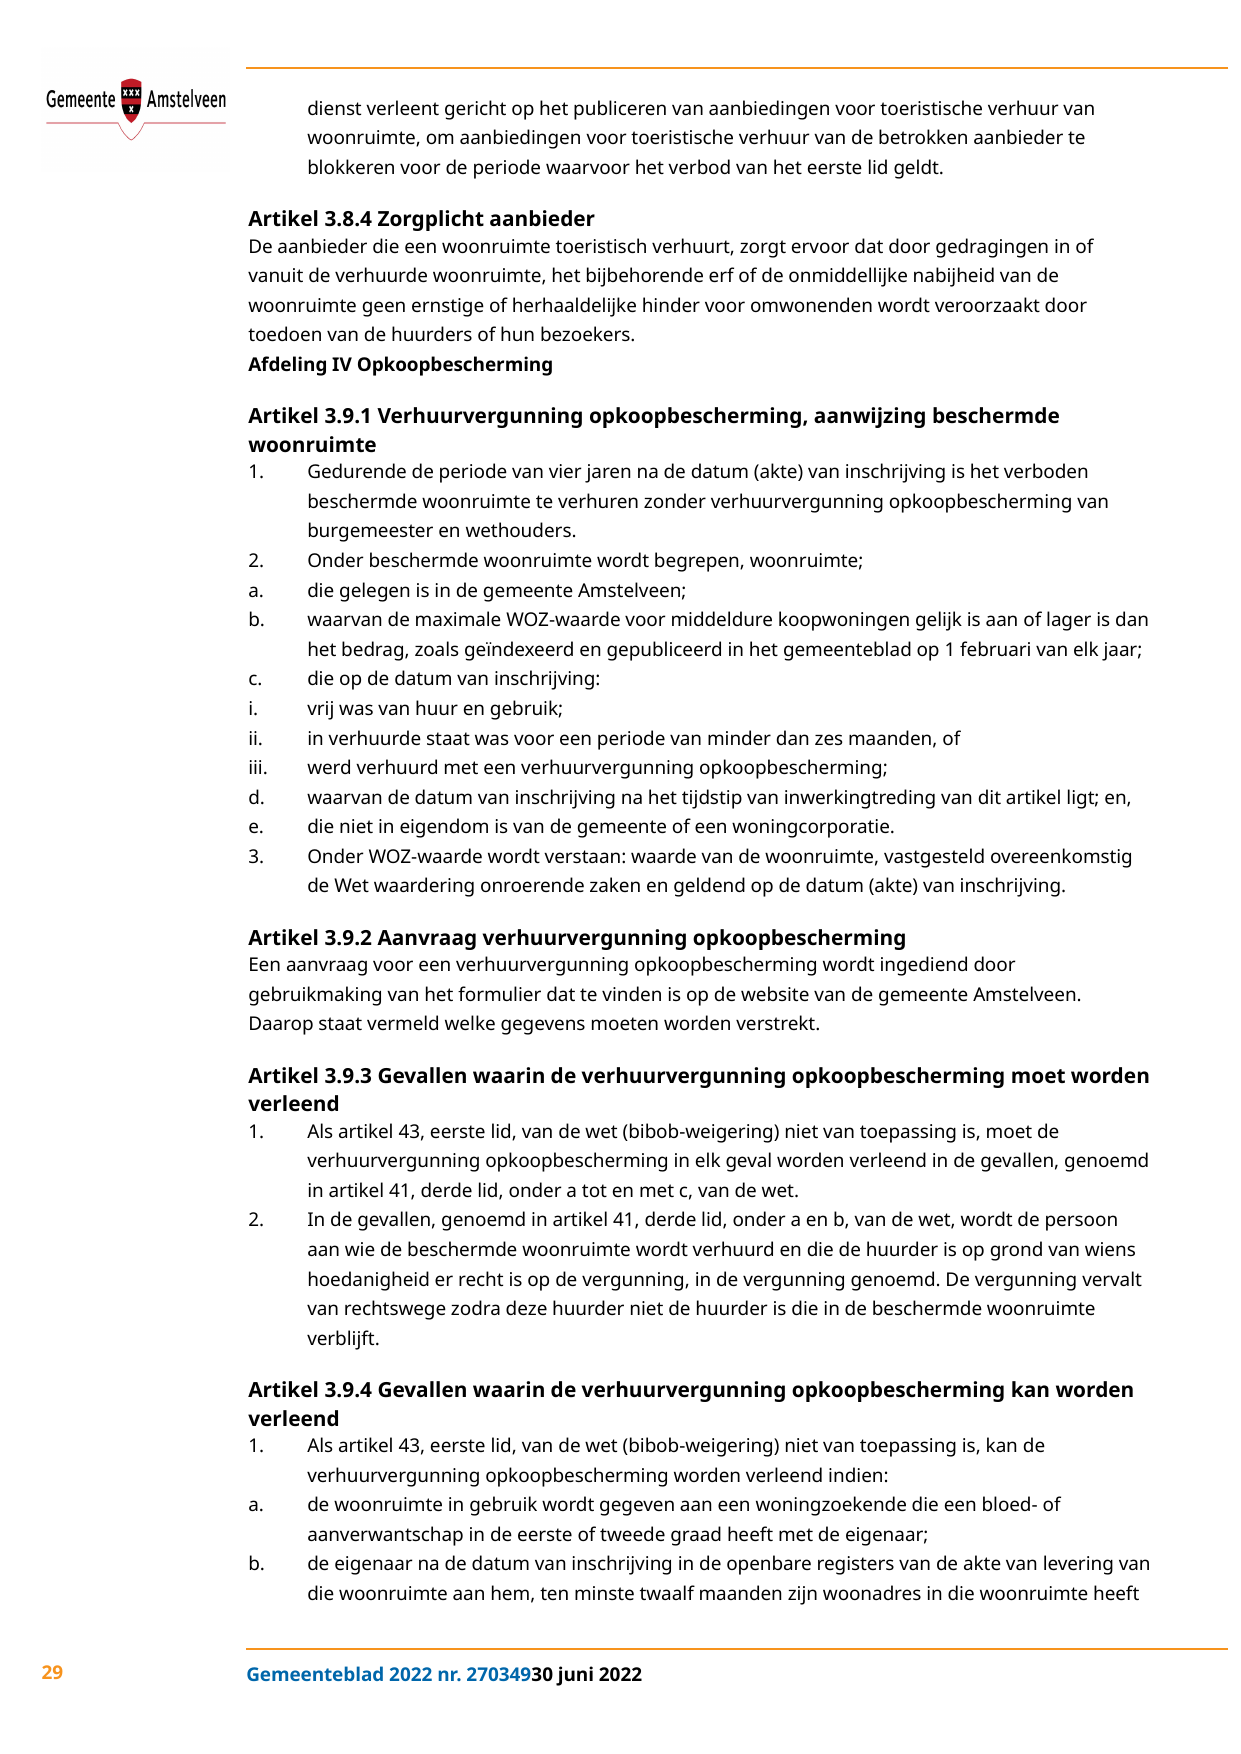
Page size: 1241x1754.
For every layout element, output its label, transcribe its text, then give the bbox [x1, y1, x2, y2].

list waarvan de datum van inschrijving na het tijdstip van inwerkingtreding van dit artikel ligt; en, [248, 784, 1152, 809]
list de eigenaar na de datum van inschrijving in de openbare registers van de akte van levering van die woonruimte aan hem, ten minste twaalf maanden zijn woonadres in die woonruimte heeft [248, 1551, 1152, 1606]
list de woonruimte in gebruik wordt gegeven aan een woningzoekende die een bloed- of aanverwantschap in de eerste of tweede graad heeft met de eigenaar; [248, 1491, 1152, 1547]
list Als artikel 43, eerste lid, van de wet (bibob-weigering) niet van toepassing is, kan de verhuurvergunning opkoopbescherming worden verleend indien: [248, 1432, 1152, 1488]
text Artikel 3.9.4 Gevallen waarin de verhuurvergunning opkoopbescherming kan worden verleend [248, 1375, 1152, 1432]
list vrij was van huur en gebruik; [248, 695, 1152, 721]
list in verhuurde staat was voor een periode van minder dan zes maanden, of [248, 725, 1152, 750]
list die gelegen is in de gemeente Amstelveen; [248, 577, 1152, 602]
text Artikel 3.8.4 Zorgplicht aanbieder [248, 204, 1152, 233]
list In de gevallen, genoemd in artikel 41, derde lid, onder a en b, van de wet, wordt de persoon aan wie de beschermde woonruimte wordt verhuurd en die de huurder is op grond van wiens hoedanigheid er recht is op de vergunning, in de vergunning genoemd. De vergunning vervalt van rechtswege zodra deze huurder niet de huurder is die in de beschermde woonruimte verblijft. [248, 1207, 1152, 1351]
list die niet in eigendom is van de gemeente of een woningcorporatie. [248, 813, 1152, 839]
list dienst verleent gericht op het publiceren van aanbiedingen voor toeristische verhuur van woonruimte, om aanbiedingen voor toeristische verhuur van de betrokken aanbieder te blokkeren voor de periode waarvoor het verbod van het eerste lid geldt. [248, 95, 1152, 180]
text Een aanvraag voor een verhuurvergunning opkoopbescherming wordt ingediend door gebruikmaking van het formulier dat te vinden is op de website van de gemeente Amstelveen. Daarop staat vermeld welke gegevens moeten worden verstrekt. [248, 951, 1152, 1036]
list werd verhuurd met een verhuurvergunning opkoopbescherming; [248, 754, 1152, 780]
text Afdeling IV Opkoopbescherming [248, 351, 1152, 377]
text Artikel 3.9.1 Verhuurvergunning opkoopbescherming, aanwijzing beschermde woonruimte [248, 402, 1152, 458]
list Als artikel 43, eerste lid, van de wet (bibob-weigering) niet van toepassing is, moet de verhuurvergunning opkoopbescherming in elk geval worden verleend in de gevallen, genoemd in artikel 41, derde lid, onder a tot en met c, van de wet. [248, 1118, 1152, 1203]
list waarvan de maximale WOZ-waarde voor middeldure koopwoningen gelijk is aan of lager is dan het bedrag, zoals geïndexeerd en gepubliceerd in het gemeenteblad op 1 februari van elk jaar; [248, 606, 1152, 662]
text De aanbieder die een woonruimte toeristisch verhuurt, zorgt ervoor dat door gedragingen in of vanuit de verhuurde woonruimte, het bijbehorende erf of de onmiddellijke nabijheid van de woonruimte geen ernstige of herhaaldelijke hinder voor omwonenden wordt veroorzaakt door toedoen van de huurders of hun bezoekers. [248, 233, 1152, 347]
list die op de datum van inschrijving: [248, 666, 1152, 691]
list Onder beschermde woonruimte wordt begrepen, woonruimte; [248, 547, 1152, 573]
text Artikel 3.9.2 Aanvraag verhuurvergunning opkoopbescherming [248, 923, 1152, 951]
text Artikel 3.9.3 Gevallen waarin de verhuurvergunning opkoopbescherming moet worden verleend [248, 1061, 1152, 1118]
list Onder WOZ-waarde wordt verstaan: waarde van de woonruimte, vastgesteld overeenkomstig de Wet waardering onroerende zaken en geldend op de datum (akte) van inschrijving. [248, 843, 1152, 898]
list Gedurende de periode van vier jaren na de datum (akte) van inschrijving is het verboden beschermde woonruimte te verhuren zonder verhuurvergunning opkoopbescherming van burgemeester en wethouders. [248, 458, 1152, 543]
picture [41, 47, 231, 172]
